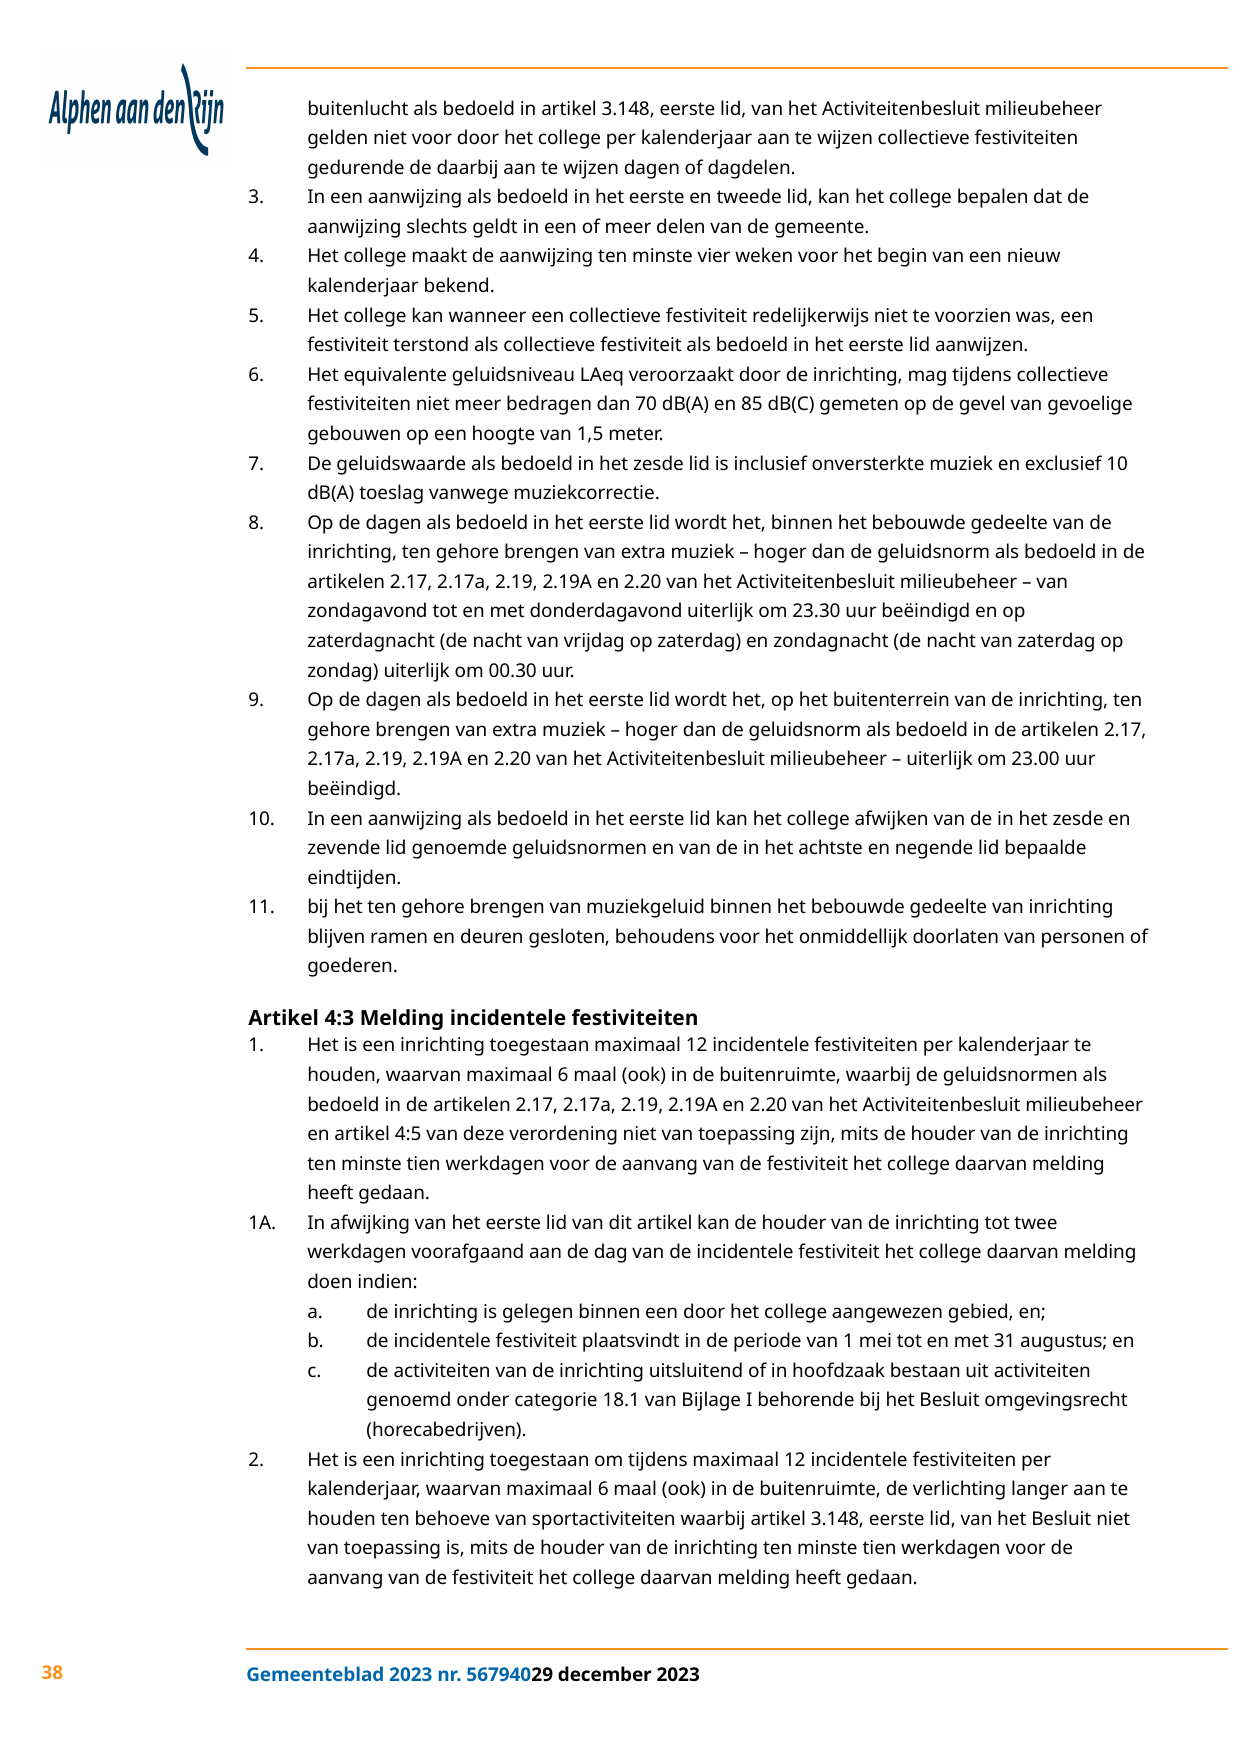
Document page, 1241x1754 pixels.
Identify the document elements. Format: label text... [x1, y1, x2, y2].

list de activiteiten van de inrichting uitsluitend of in hoofdzaak bestaan uit activiteiten genoemd onder categorie 18.1 van Bijlage I behorende bij het Besluit omgevingsrecht (horecabedrijven). [307, 1357, 1152, 1442]
list bij het ten gehore brengen van muziekgeluid binnen het bebouwde gedeelte van inrichting blijven ramen en deuren gesloten, behoudens voor het onmiddellijk doorlaten van personen of goederen. [248, 893, 1152, 978]
list In afwijking van het eerste lid van dit artikel kan de houder van de inrichting tot twee werkdagen voorafgaand aan de dag van de incidentele festiviteit het college daarvan melding doen indien: [248, 1209, 1152, 1294]
list de incidentele festiviteit plaatsvindt in de periode van 1 mei tot en met 31 augustus; en [307, 1327, 1152, 1353]
list In een aanwijzing als bedoeld in het eerste en tweede lid, kan het college bepalen dat de aanwijzing slechts geldt in een of meer delen van de gemeente. [248, 183, 1152, 239]
list In een aanwijzing als bedoeld in het eerste lid kan het college afwijken van de in het zesde en zevende lid genoemde geluidsnormen en van de in het achtste en negende lid bepaalde eindtijden. [248, 805, 1152, 890]
list buitenlucht als bedoeld in artikel 3.148, eerste lid, van het Activiteitenbesluit milieubeheer gelden niet voor door het college per kalenderjaar aan te wijzen collectieve festiviteiten gedurende de daarbij aan te wijzen dagen of dagdelen. [248, 95, 1152, 180]
list Het college maakt de aanwijzing ten minste vier weken voor het begin van een nieuw kalenderjaar bekend. [248, 243, 1152, 298]
picture [41, 47, 231, 172]
list Het equivalente geluidsniveau LAeq veroorzaakt door de inrichting, mag tijdens collectieve festiviteiten niet meer bedragen dan 70 dB(A) en 85 dB(C) gemeten op de gevel van gevoelige gebouwen op een hoogte van 1,5 meter. [248, 361, 1152, 446]
list Op de dagen als bedoeld in het eerste lid wordt het, op het buitenterrein van de inrichting, ten gehore brengen van extra muziek – hoger dan de geluidsnorm als bedoeld in de artikelen 2.17, 2.17a, 2.19, 2.19A en 2.20 van het Activiteitenbesluit milieubeheer – uiterlijk om 23.00 uur beëindigd. [248, 686, 1152, 801]
list Op de dagen als bedoeld in het eerste lid wordt het, binnen het bebouwde gedeelte van de inrichting, ten gehore brengen van extra muziek – hoger dan de geluidsnorm als bedoeld in de artikelen 2.17, 2.17a, 2.19, 2.19A en 2.20 van het Activiteitenbesluit milieubeheer – van zondagavond tot en met donderdagavond uiterlijk om 23.30 uur beëindigd en op zaterdagnacht (de nacht van vrijdag op zaterdag) en zondagnacht (de nacht van zaterdag op zondag) uiterlijk om 00.30 uur. [248, 509, 1152, 683]
list De geluidswaarde als bedoeld in het zesde lid is inclusief onversterkte muziek en exclusief 10 dB(A) toeslag vanwege muziekcorrectie. [248, 450, 1152, 505]
list Het college kan wanneer een collectieve festiviteit redelijkerwijs niet te voorzien was, een festiviteit terstond als collectieve festiviteit als bedoeld in het eerste lid aanwijzen. [248, 302, 1152, 357]
list de inrichting is gelegen binnen een door het college aangewezen gebied, en; [307, 1298, 1152, 1323]
list Het is een inrichting toegestaan om tijdens maximaal 12 incidentele festiviteiten per kalenderjaar, waarvan maximaal 6 maal (ook) in de buitenruimte, de verlichting langer aan te houden ten behoeve van sportactiviteiten waarbij artikel 3.148, eerste lid, van het Besluit niet van toepassing is, mits de houder van de inrichting ten minste tien werkdagen voor de aanvang van de festiviteit het college daarvan melding heeft gedaan. [248, 1446, 1152, 1590]
list Het is een inrichting toegestaan maximaal 12 incidentele festiviteiten per kalenderjaar te houden, waarvan maximaal 6 maal (ook) in de buitenruimte, waarbij de geluidsnormen als bedoeld in de artikelen 2.17, 2.17a, 2.19, 2.19A en 2.20 van het Activiteitenbesluit milieubeheer en artikel 4:5 van deze verordening niet van toepassing zijn, mits de houder van de inrichting ten minste tien werkdagen voor de aanvang van de festiviteit het college daarvan melding heeft gedaan. [248, 1032, 1152, 1205]
text Artikel 4:3 Melding incidentele festiviteiten [248, 1003, 1152, 1032]
